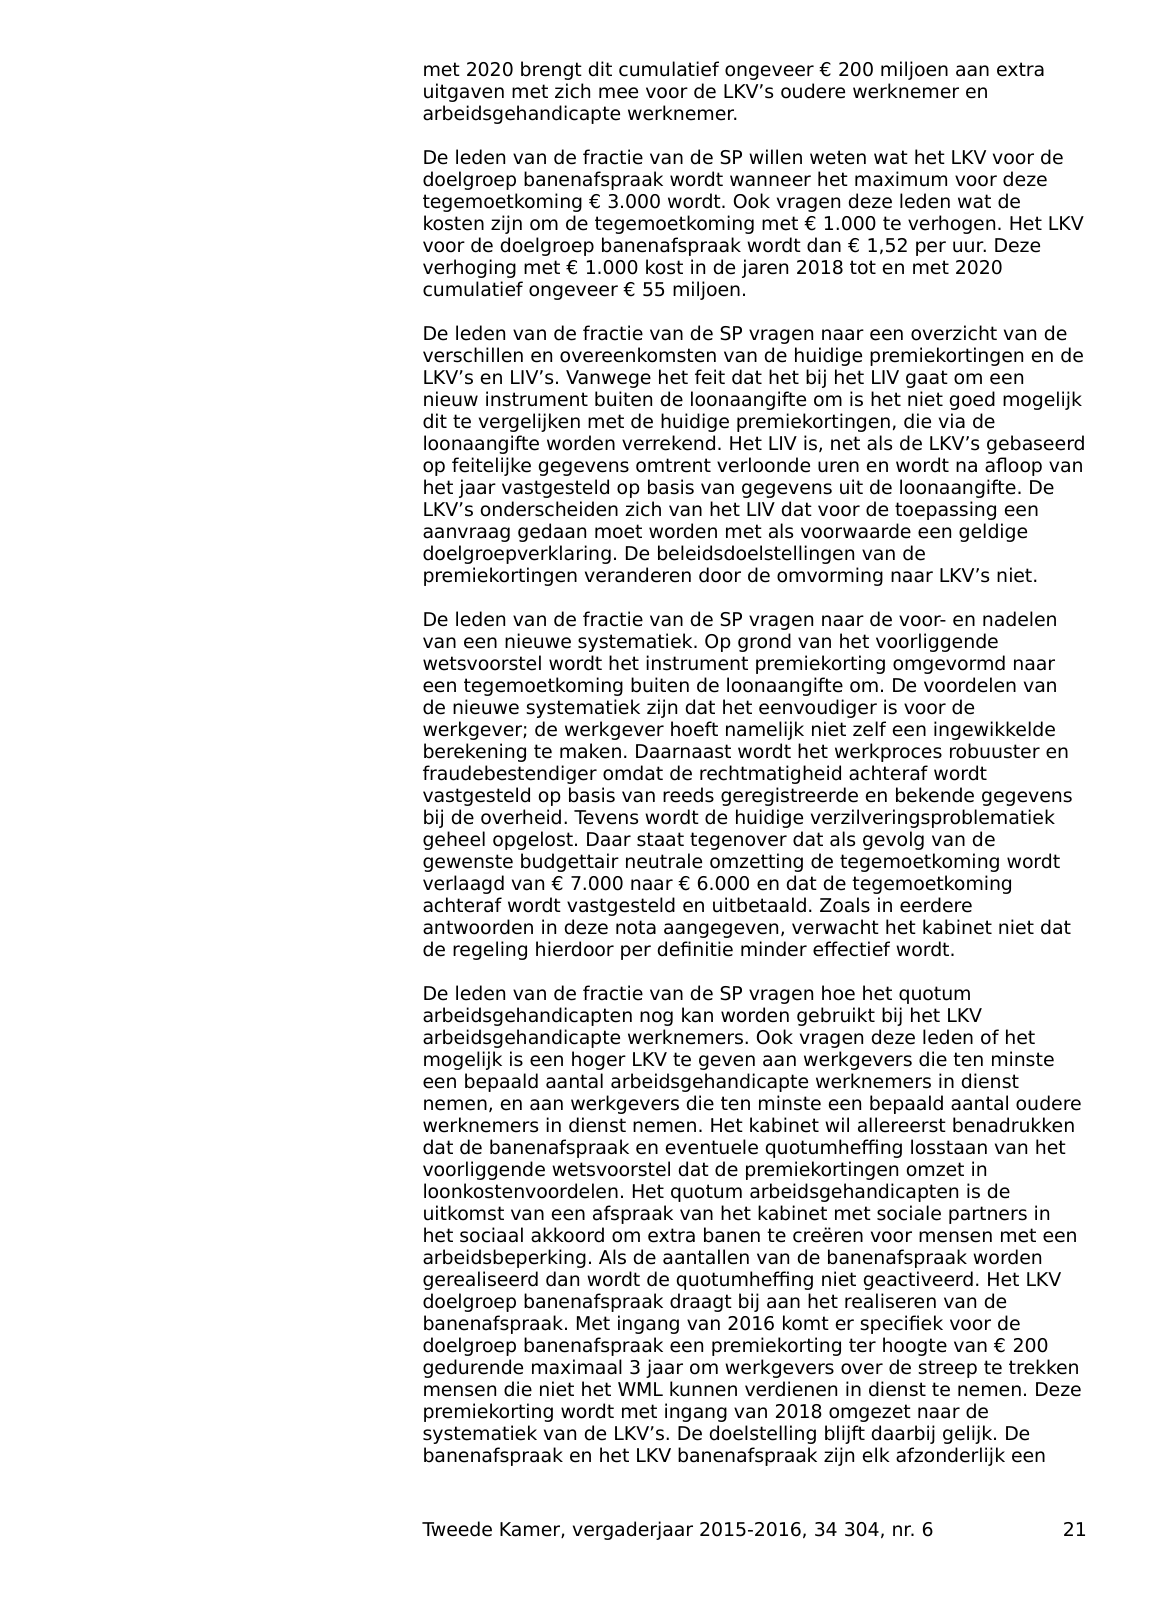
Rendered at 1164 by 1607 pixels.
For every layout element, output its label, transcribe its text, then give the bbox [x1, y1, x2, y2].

text De leden van de fractie van de SP vragen naar de voor- en nadelen van een nieuwe systematiek. Op grond van het voorliggende wetsvoorstel wordt het instrument premiekorting omgevormd naar een tegemoetkoming buiten de loonaangifte om. De voordelen van de nieuwe systematiek zijn dat het eenvoudiger is voor de werkgever; de werkgever hoeft namelijk niet zelf een ingewikkelde berekening te maken. Daarnaast wordt het werkproces robuuster en fraudebestendiger omdat de rechtmatigheid achteraf wordt vastgesteld op basis van reeds geregistreerde en bekende gegevens bij de overheid. Tevens wordt de huidige verzilveringsproblematiek geheel opgelost. Daar staat tegenover dat als gevolg van de gewenste budgettair neutrale omzetting de tegemoetkoming wordt verlaagd van € 7.000 naar € 6.000 en dat de tegemoetkoming achteraf wordt vastgesteld en uitbetaald. Zoals in eerdere antwoorden in deze nota aangegeven, verwacht het kabinet niet dat de regeling hierdoor per definitie minder effectief wordt. [422, 609, 1087, 961]
text met 2020 brengt dit cumulatief ongeveer € 200 miljoen aan extra uitgaven met zich mee voor de LKV’s oudere werknemer en arbeidsgehandicapte werknemer. [422, 59, 1087, 125]
text De leden van de fractie van de SP vragen naar een overzicht van de verschillen en overeenkomsten van de huidige premiekortingen en de LKV’s en LIV’s. Vanwege het feit dat het bij het LIV gaat om een nieuw instrument buiten de loonaangifte om is het niet goed mogelijk dit te vergelijken met de huidige premiekortingen, die via de loonaangifte worden verrekend. Het LIV is, net als de LKV’s gebaseerd op feitelijke gegevens omtrent verloonde uren en wordt na afloop van het jaar vastgesteld op basis van gegevens uit de loonaangifte. De LKV’s onderscheiden zich van het LIV dat voor de toepassing een aanvraag gedaan moet worden met als voorwaarde een geldige doelgroepverklaring. De beleidsdoelstellingen van de premiekortingen veranderen door de omvorming naar LKV’s niet. [422, 323, 1087, 587]
text De leden van de fractie van de SP willen weten wat het LKV voor de doelgroep banenafspraak wordt wanneer het maximum voor deze tegemoetkoming € 3.000 wordt. Ook vragen deze leden wat de kosten zijn om de tegemoetkoming met € 1.000 te verhogen. Het LKV voor de doelgroep banenafspraak wordt dan € 1,52 per uur. Deze verhoging met € 1.000 kost in de jaren 2018 tot en met 2020 cumulatief ongeveer € 55 miljoen. [422, 147, 1087, 301]
text De leden van de fractie van de SP vragen hoe het quotum arbeidsgehandicapten nog kan worden gebruikt bij het LKV arbeidsgehandicapte werknemers. Ook vragen deze leden of het mogelijk is een hoger LKV te geven aan werkgevers die ten minste een bepaald aantal arbeidsgehandicapte werknemers in dienst nemen, en aan werkgevers die ten minste een bepaald aantal oudere werknemers in dienst nemen. Het kabinet wil allereerst benadrukken dat de banenafspraak en eventuele quotumheffing losstaan van het voorliggende wetsvoorstel dat de premiekortingen omzet in loonkostenvoordelen. Het quotum arbeidsgehandicapten is de uitkomst van een afspraak van het kabinet met sociale partners in het sociaal akkoord om extra banen te creëren voor mensen met een arbeidsbeperking. Als de aantallen van de banenafspraak worden gerealiseerd dan wordt de quotumheffing niet geactiveerd. Het LKV doelgroep banenafspraak draagt bij aan het realiseren van de banenafspraak. Met ingang van 2016 komt er specifiek voor de doelgroep banenafspraak een premiekorting ter hoogte van € 200 gedurende maximaal 3 jaar om werkgevers over de streep te trekken mensen die niet het WML kunnen verdienen in dienst te nemen. Deze premiekorting wordt met ingang van 2018 omgezet naar de systematiek van de LKV’s. De doelstelling blijft daarbij gelijk. De banenafspraak en het LKV banenafspraak zijn elk afzonderlijk een [422, 983, 1087, 1467]
